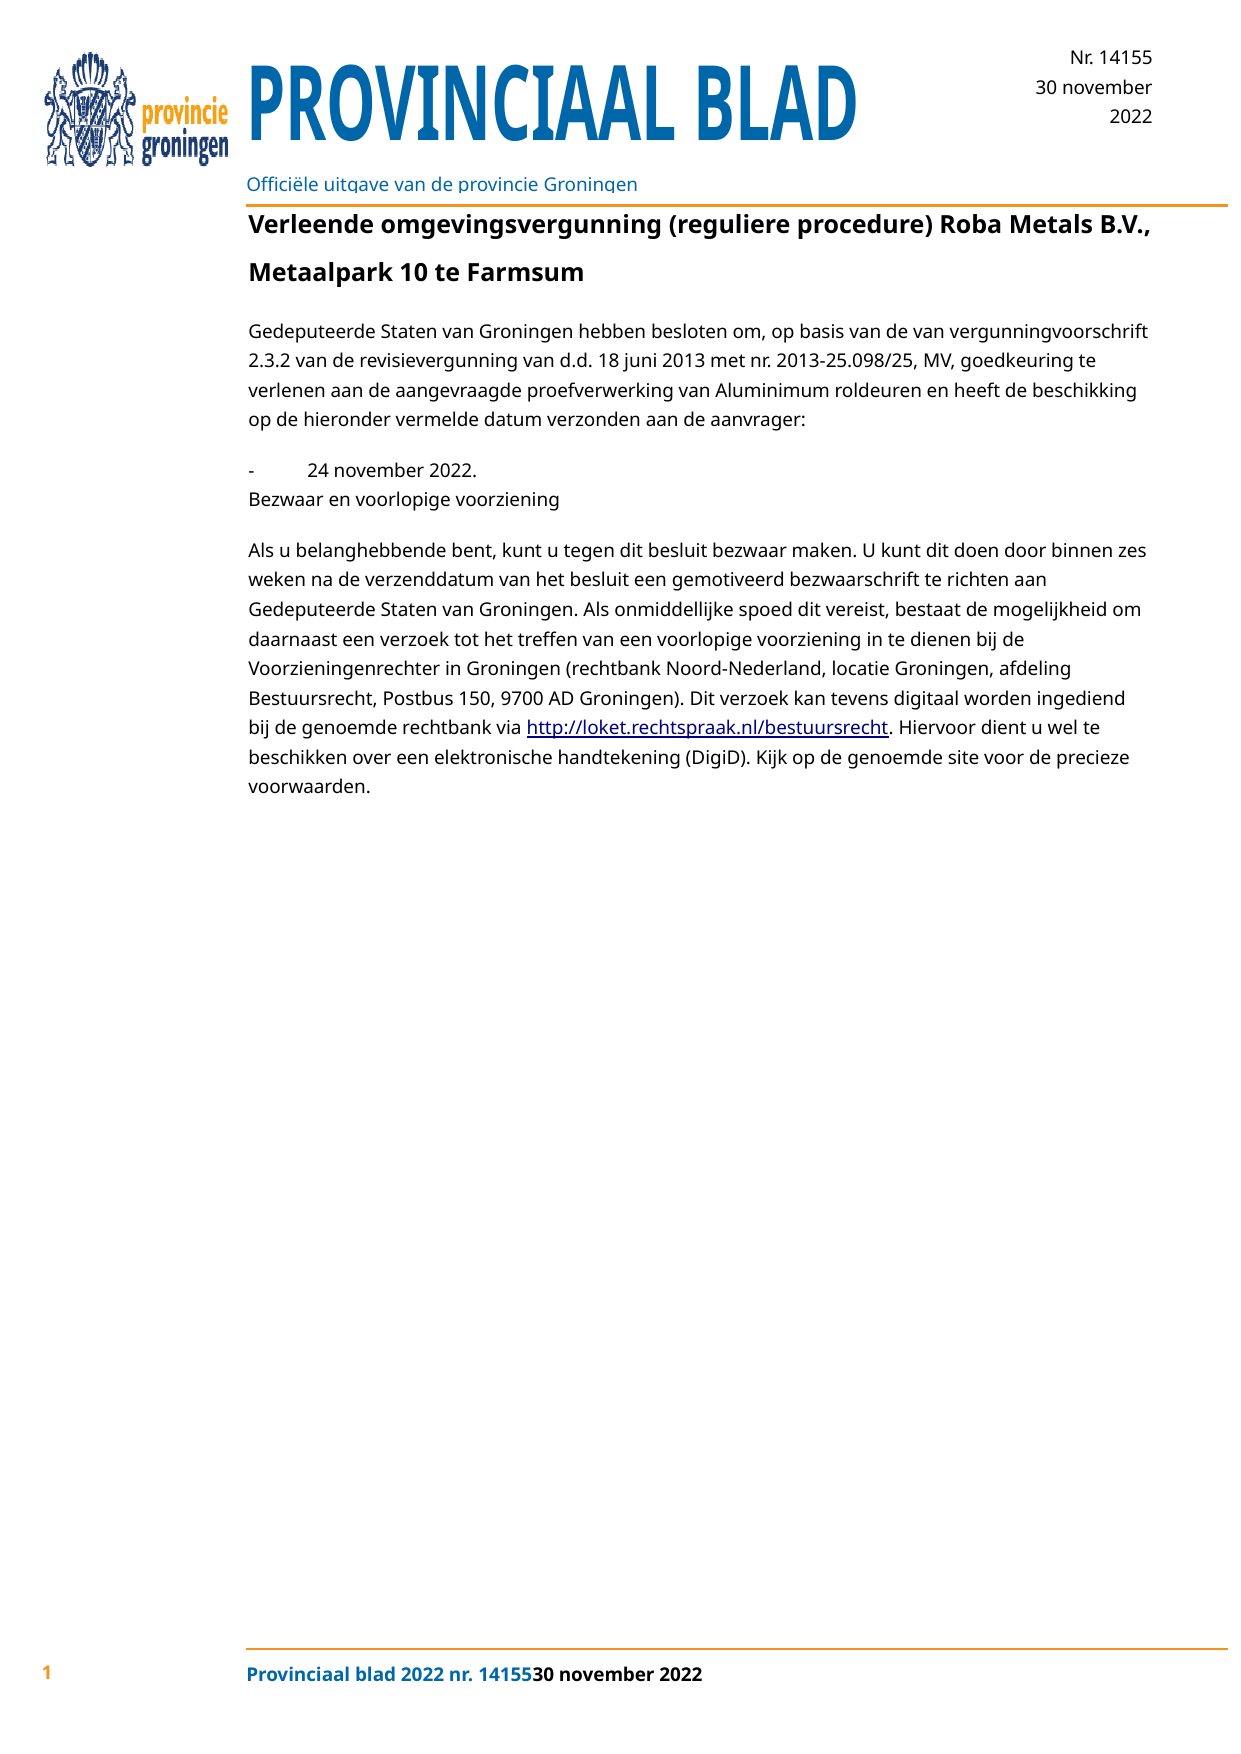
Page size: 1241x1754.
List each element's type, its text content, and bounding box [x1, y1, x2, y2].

text Bezwaar en voorlopige voorziening [248, 487, 1152, 512]
text Gedeputeerde Staten van Groningen hebben besloten om, op basis van de van vergunningvoorschrift 2.3.2 van de revisievergunning van d.d. 18 juni 2013 met nr. 2013-25.098/25, MV, goedkeuring te verlenen aan de aangevraagde proefverwerking van Aluminimum roldeuren en heeft de beschikking op de hieronder vermelde datum verzonden aan de aanvrager: [248, 318, 1152, 432]
list 24 november 2022. [248, 457, 1152, 483]
picture [41, 47, 231, 172]
text Als u belanghebbende bent, kunt u tegen dit besluit bezwaar maken. U kunt dit doen door binnen zes weken na de verzenddatum van het besluit een gemotiveerd bezwaarschrift te richten aan Gedeputeerde Staten van Groningen. Als onmiddellijke spoed dit vereist, bestaat de mogelijkheid om daarnaast een verzoek tot het treffen van een voorlopige voorziening in te dienen bij de Voorzieningenrechter in Groningen (rechtbank Noord-Nederland, locatie Groningen, afdeling Bestuursrecht, Postbus 150, 9700 AD Groningen). Dit verzoek kan tevens digitaal worden ingediend bij de genoemde rechtbank via http://loket.rechtspraak.nl/bestuursrecht. Hiervoor dient u wel te beschikken over een elektronische handtekening (DigiD). Kijk op de genoemde site voor de precieze voorwaarden. [248, 537, 1152, 799]
text Verleende omgevingsvergunning (reguliere procedure) Roba Metals B.V., Metaalpark 10 te Farmsum [248, 207, 1152, 288]
